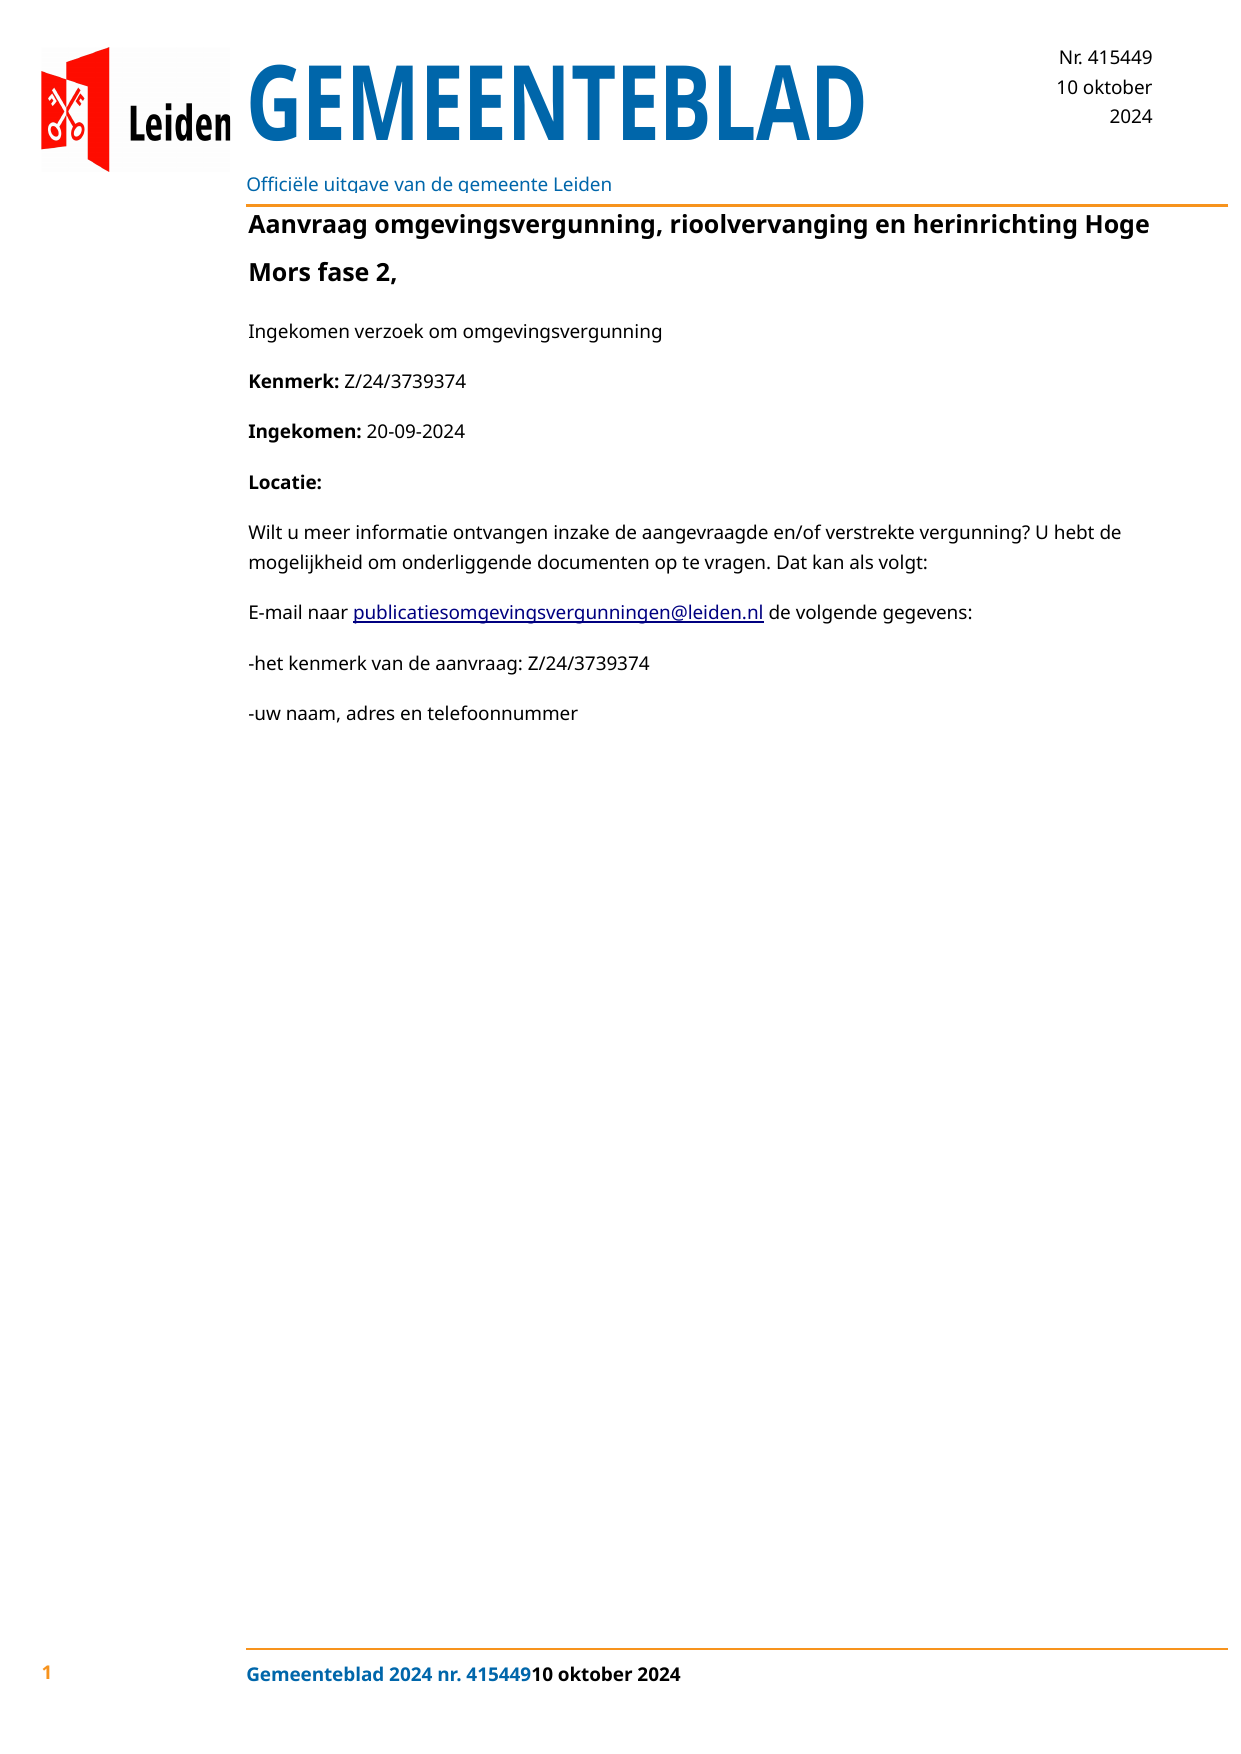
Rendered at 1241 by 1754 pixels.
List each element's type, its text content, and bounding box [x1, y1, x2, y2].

text Ingekomen: 20-09-2024 [248, 419, 1152, 444]
text -uw naam, adres en telefoonnummer [248, 700, 1152, 726]
text -het kenmerk van de aanvraag: Z/24/3739374 [248, 650, 1152, 676]
text Locatie: [248, 469, 1152, 495]
text Wilt u meer informatie ontvangen inzake de aangevraagde en/of verstrekte vergunning? U hebt de mogelijkheid om onderliggende documenten op te vragen. Dat kan als volgt: [248, 519, 1152, 575]
text Kenmerk: Z/24/3739374 [248, 368, 1152, 394]
picture [41, 47, 231, 172]
text Aanvraag omgevingsvergunning, rioolvervanging en herinrichting Hoge Mors fase 2, [248, 207, 1152, 288]
text Ingekomen verzoek om omgevingsvergunning [248, 318, 1152, 344]
text E-mail naar publicatiesomgevingsvergunningen@leiden.nl de volgende gegevens: [248, 599, 1152, 625]
